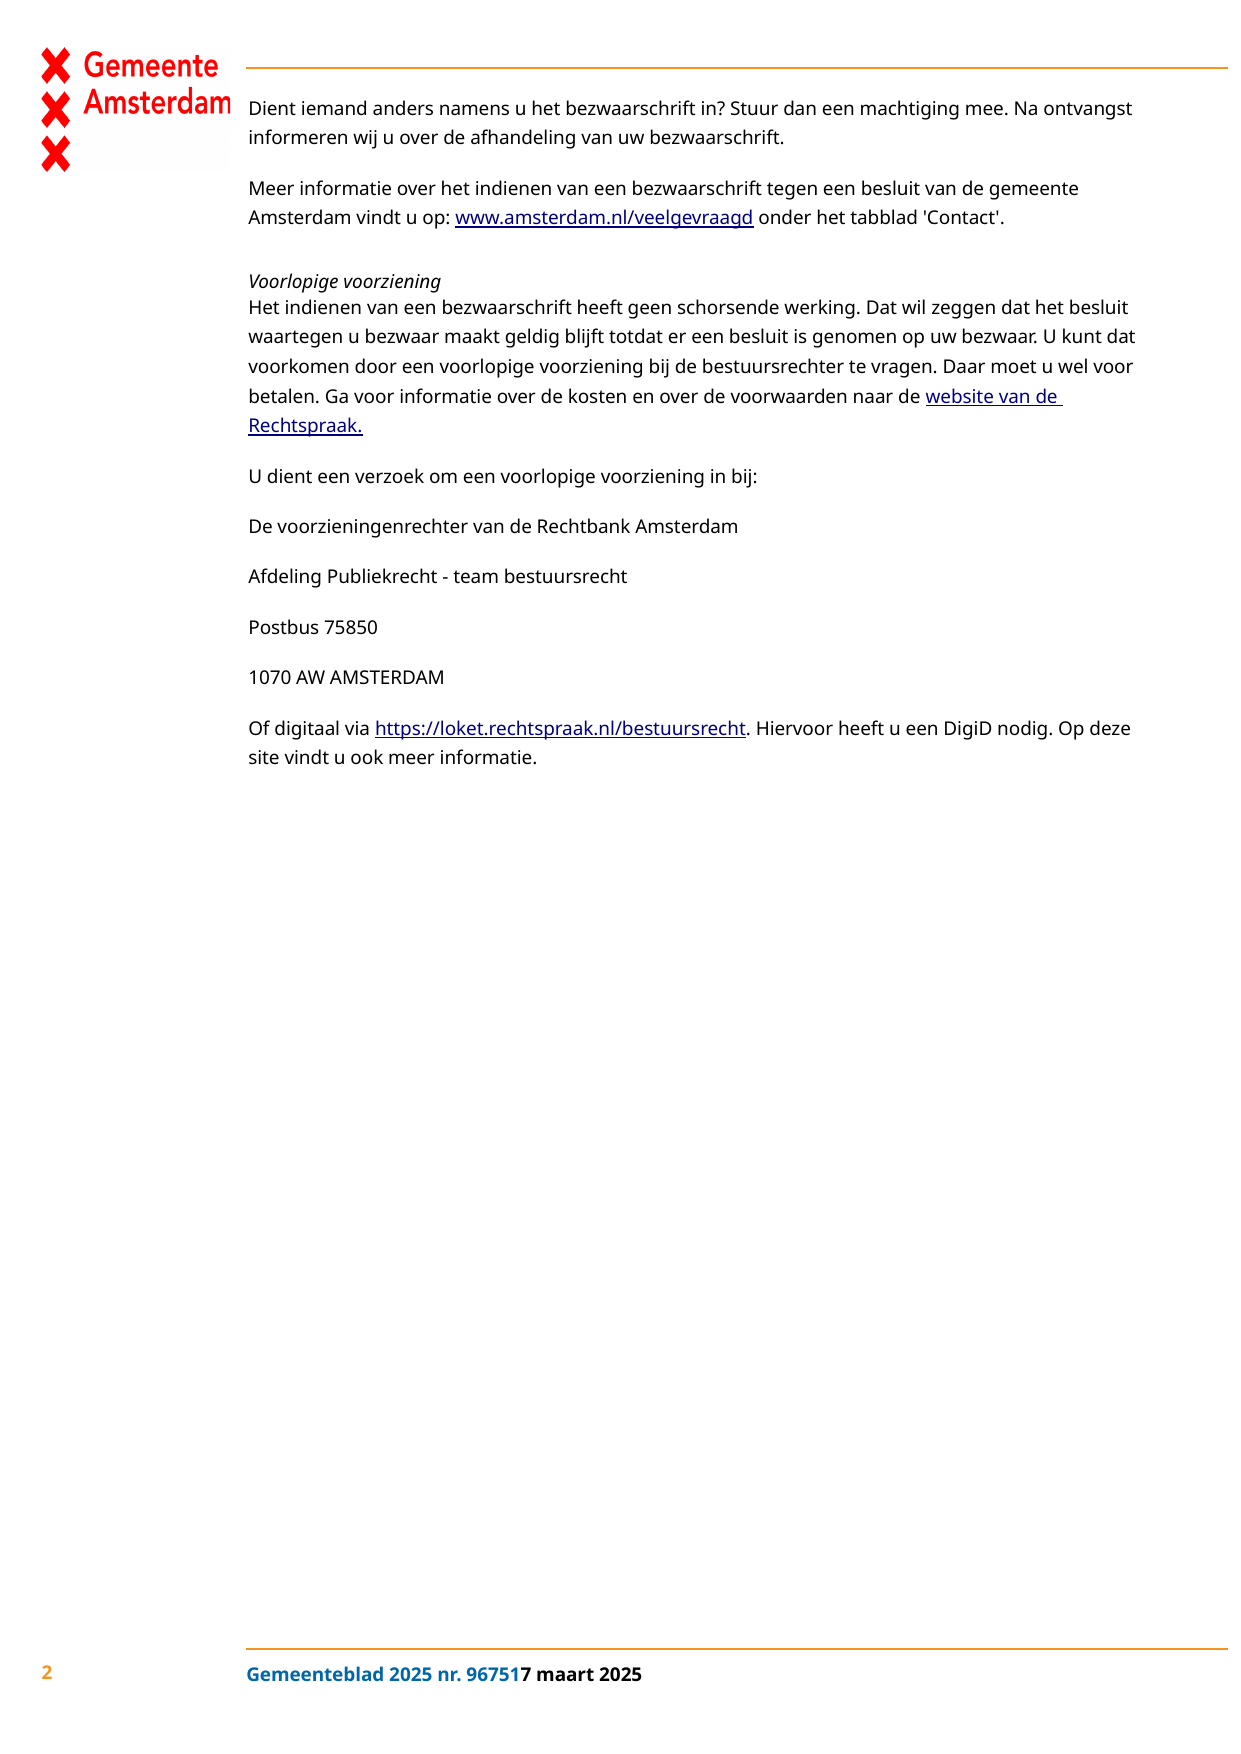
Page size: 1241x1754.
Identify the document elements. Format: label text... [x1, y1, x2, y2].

text U dient een verzoek om een voorlopige voorziening in bij: [248, 463, 1152, 488]
text Het indienen van een bezwaarschrift heeft geen schorsende werking. Dat wil zeggen dat het besluit waartegen u bezwaar maakt geldig blijft totdat er een besluit is genomen op uw bezwaar. U kunt dat voorkomen door een voorlopige voorziening bij de bestuursrechter te vragen. Daar moet u wel voor betalen. Ga voor informatie over de kosten en over de voorwaarden naar de website van de Rechtspraak. [248, 294, 1152, 438]
text Dient iemand anders namens u het bezwaarschrift in? Stuur dan een machtiging mee. Na ontvangst informeren wij u over de afhandeling van uw bezwaarschrift. [248, 95, 1152, 150]
text Voorlopige voorziening [248, 268, 1152, 294]
text 1070 AW AMSTERDAM [248, 664, 1152, 690]
text Postbus 75850 [248, 614, 1152, 640]
text Of digitaal via https://loket.rechtspraak.nl/bestuursrecht. Hiervoor heeft u een DigiD nodig. Op deze site vindt u ook meer informatie. [248, 715, 1152, 770]
text De voorzieningenrechter van de Rechtbank Amsterdam [248, 513, 1152, 539]
picture [41, 47, 231, 172]
text Meer informatie over het indienen van een bezwaarschrift tegen een besluit van de gemeente Amsterdam vindt u op: www.amsterdam.nl/veelgevraagd onder het tabblad 'Contact'. [248, 175, 1152, 230]
text Afdeling Publiekrecht - team bestuursrecht [248, 564, 1152, 589]
